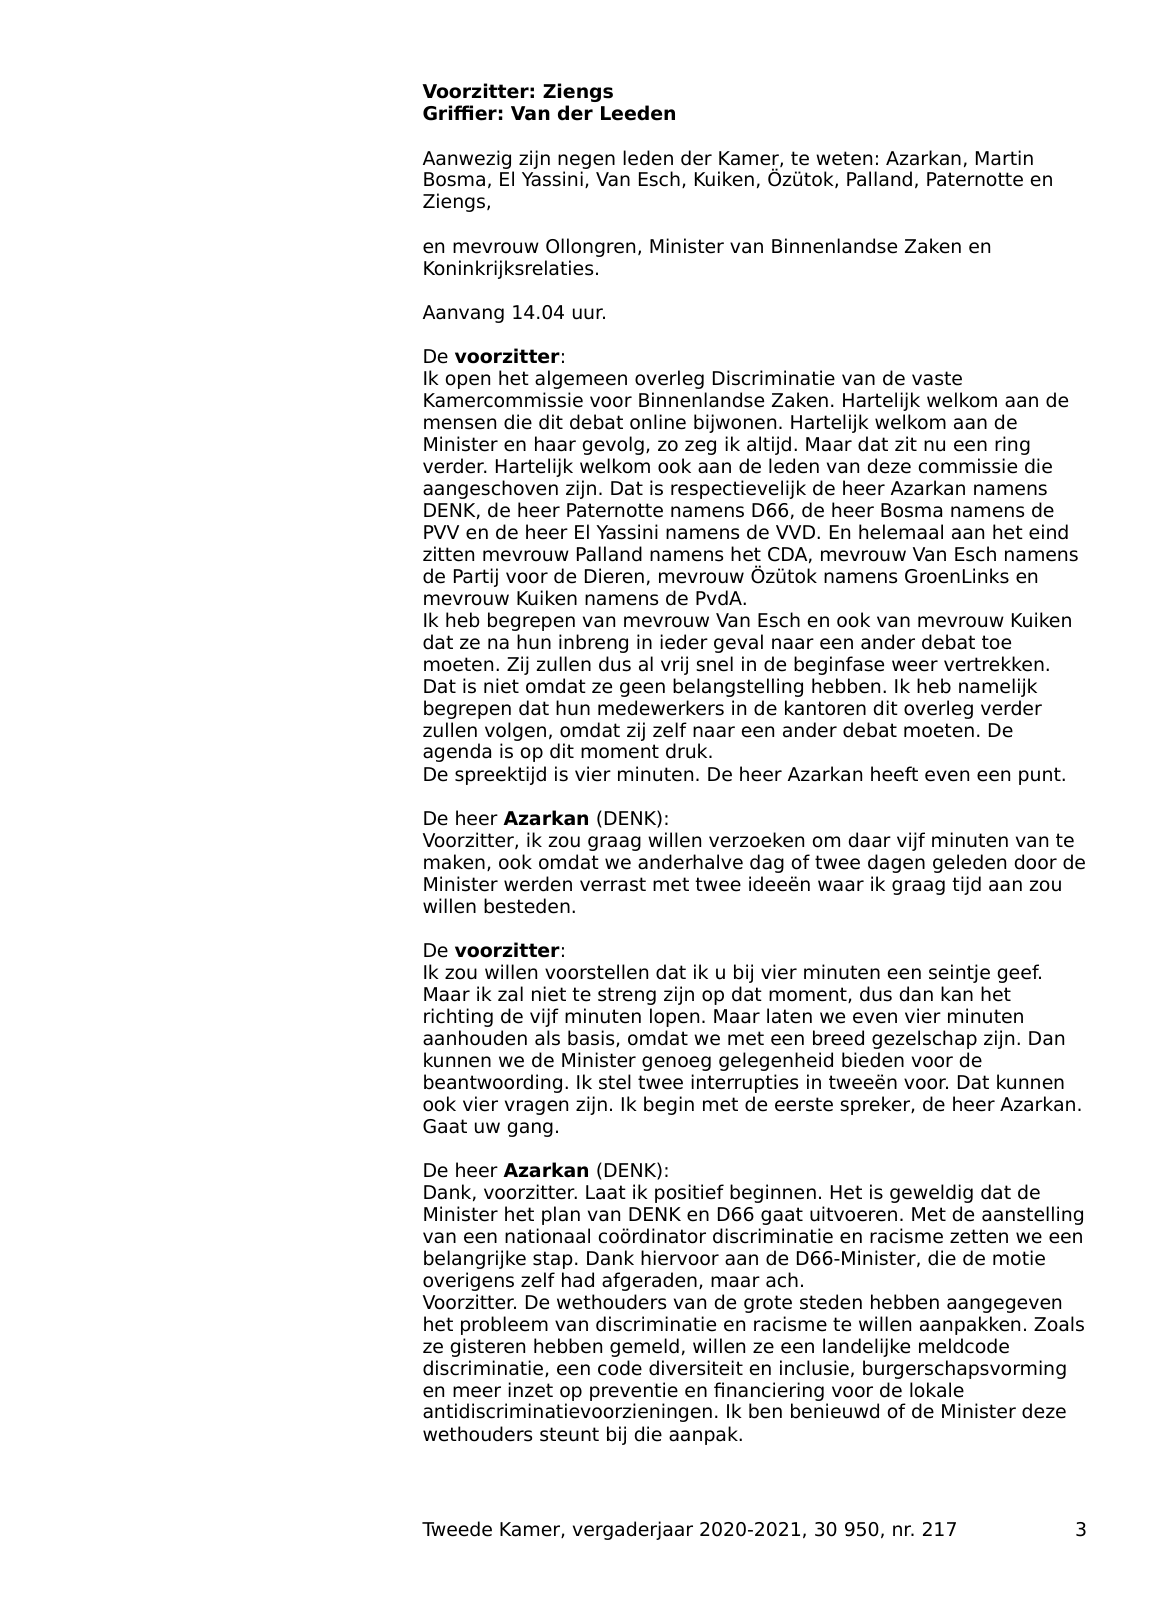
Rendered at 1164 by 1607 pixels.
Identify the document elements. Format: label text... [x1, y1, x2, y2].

text en mevrouw Ollongren, Minister van Binnenlandse Zaken en Koninkrijksrelaties. [422, 236, 1087, 279]
text De spreektijd is vier minuten. De heer Azarkan heeft even een punt. [422, 763, 1087, 785]
text Ik zou willen voorstellen dat ik u bij vier minuten een seintje geef. Maar ik zal niet te streng zijn op dat moment, dus dan kan het richting de vijf minuten lopen. Maar laten we even vier minuten aanhouden als basis, omdat we met een breed gezelschap zijn. Dan kunnen we de Minister genoeg gelegenheid bieden voor de beantwoording. Ik stel twee interrupties in tweeën voor. Dat kunnen ook vier vragen zijn. Ik begin met de eerste spreker, de heer Azarkan. Gaat uw gang. [422, 962, 1087, 1137]
text Voorzitter, ik zou graag willen verzoeken om daar vijf minuten van te maken, ook omdat we anderhalve dag of twee dagen geleden door de Minister werden verrast met twee ideeën waar ik graag tijd aan zou willen besteden. [422, 829, 1087, 917]
text Voorzitter. De wethouders van de grote steden hebben aangegeven het probleem van discriminatie en racisme te willen aanpakken. Zoals ze gisteren hebben gemeld, willen ze een landelijke meldcode discriminatie, een code diversiteit en inclusie, burgerschapsvorming en meer inzet op preventie en financiering voor de lokale antidiscriminatievoorzieningen. Ik ben benieuwd of de Minister deze wethouders steunt bij die aanpak. [422, 1292, 1087, 1445]
text Voorzitter: Ziengs [422, 81, 1087, 103]
text Aanwezig zijn negen leden der Kamer, te weten: Azarkan, Martin Bosma, El Yassini, Van Esch, Kuiken, Özütok, Palland, Paternotte en Ziengs, [422, 147, 1087, 213]
text Ik heb begrepen van mevrouw Van Esch en ook van mevrouw Kuiken dat ze na hun inbreng in ieder geval naar een ander debat toe moeten. Zij zullen dus al vrij snel in de beginfase weer vertrekken. Dat is niet omdat ze geen belangstelling hebben. Ik heb namelijk begrepen dat hun medewerkers in de kantoren dit overleg verder zullen volgen, omdat zij zelf naar een ander debat moeten. De agenda is op dit moment druk. [422, 609, 1087, 763]
text De voorzitter: [422, 940, 1087, 962]
text Griffier: Van der Leeden [422, 103, 1087, 125]
text De heer Azarkan (DENK): [422, 1160, 1087, 1182]
text De heer Azarkan (DENK): [422, 808, 1087, 829]
text Dank, voorzitter. Laat ik positief beginnen. Het is geweldig dat de Minister het plan van DENK en D66 gaat uitvoeren. Met de aanstelling van een nationaal coördinator discriminatie en racisme zetten we een belangrijke stap. Dank hiervoor aan de D66-Minister, die de motie overigens zelf had afgeraden, maar ach. [422, 1182, 1087, 1292]
text Ik open het algemeen overleg Discriminatie van de vaste Kamercommissie voor Binnenlandse Zaken. Hartelijk welkom aan de mensen die dit debat online bijwonen. Hartelijk welkom aan de Minister en haar gevolg, zo zeg ik altijd. Maar dat zit nu een ring verder. Hartelijk welkom ook aan de leden van deze commissie die aangeschoven zijn. Dat is respectievelijk de heer Azarkan namens DENK, de heer Paternotte namens D66, de heer Bosma namens de PVV en de heer El Yassini namens de VVD. En helemaal aan het eind zitten mevrouw Palland namens het CDA, mevrouw Van Esch namens de Partij voor de Dieren, mevrouw Özütok namens GroenLinks en mevrouw Kuiken namens de PvdA. [422, 368, 1087, 609]
text De voorzitter: [422, 346, 1087, 368]
text Aanvang 14.04 uur. [422, 302, 1087, 324]
